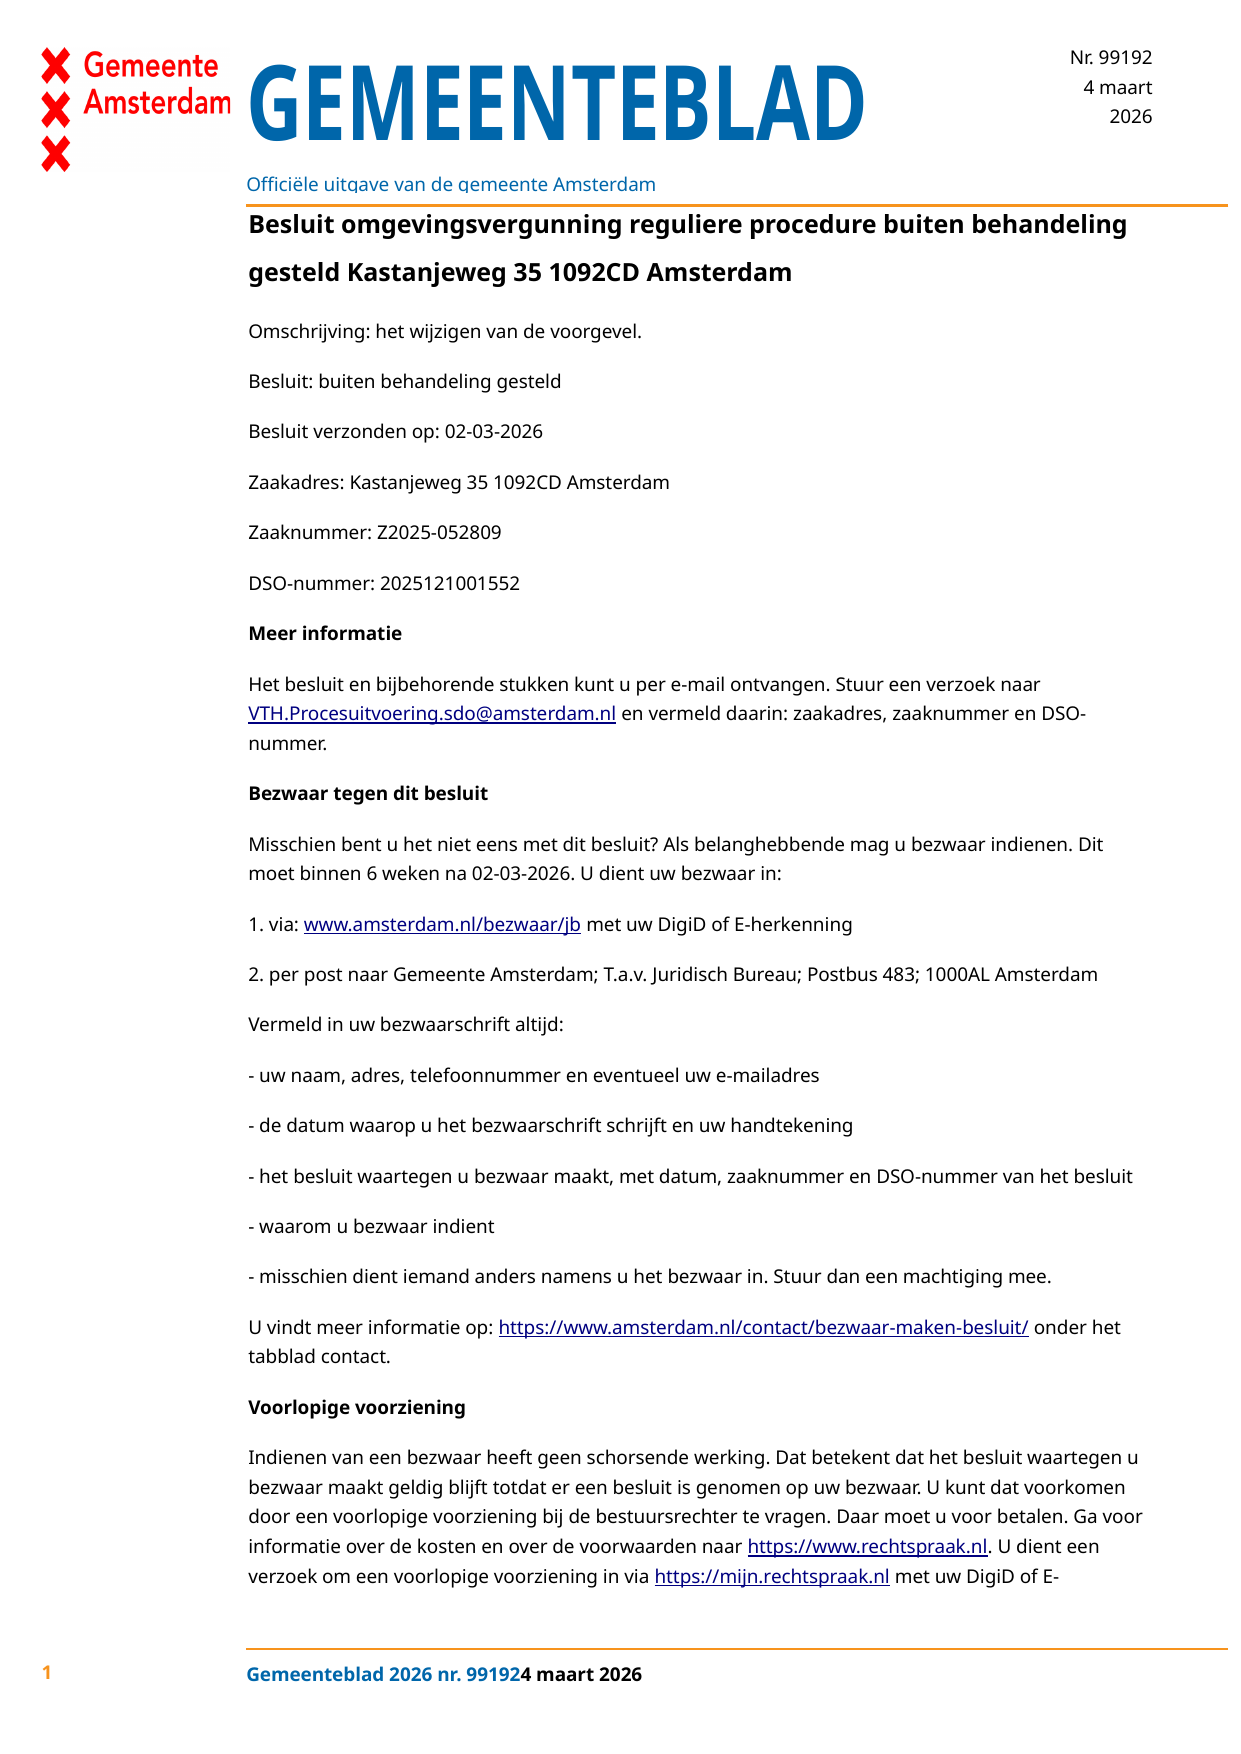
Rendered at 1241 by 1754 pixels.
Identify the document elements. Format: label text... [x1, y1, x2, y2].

text Omschrijving: het wijzigen van de voorgevel. [248, 318, 1152, 344]
text Zaakadres: Kastanjeweg 35 1092CD Amsterdam [248, 469, 1152, 495]
text - het besluit waartegen u bezwaar maakt, met datum, zaaknummer en DSO-nummer van het besluit [248, 1163, 1152, 1189]
text DSO-nummer: 2025121001552 [248, 570, 1152, 596]
text Besluit omgevingsvergunning reguliere procedure buiten behandeling gesteld Kastanjeweg 35 1092CD Amsterdam [248, 207, 1152, 288]
text U vindt meer informatie op: https://www.amsterdam.nl/contact/bezwaar-maken-besluit/ onder het tabblad contact. [248, 1314, 1152, 1369]
text - waarom u bezwaar indient [248, 1213, 1152, 1239]
text Meer informatie [248, 620, 1152, 646]
text - misschien dient iemand anders namens u het bezwaar in. Stuur dan een machtiging mee. [248, 1264, 1152, 1289]
text Misschien bent u het niet eens met dit besluit? Als belanghebbende mag u bezwaar indienen. Dit moet binnen 6 weken na 02-03-2026. U dient uw bezwaar in: [248, 831, 1152, 886]
text 1. via: www.amsterdam.nl/bezwaar/jb met uw DigiD of E-herkenning [248, 911, 1152, 937]
text Besluit verzonden op: 02-03-2026 [248, 419, 1152, 444]
text Besluit: buiten behandeling gesteld [248, 368, 1152, 394]
text Indienen van een bezwaar heeft geen schorsende werking. Dat betekent dat het besluit waartegen u bezwaar maakt geldig blijft totdat er een besluit is genomen op uw bezwaar. U kunt dat voorkomen door een voorlopige voorziening bij de bestuursrechter te vragen. Daar moet u voor betalen. Ga voor informatie over de kosten en over de voorwaarden naar https://www.rechtspraak.nl. U dient een verzoek om een voorlopige voorziening in via https://mijn.rechtspraak.nl met uw DigiD of E- [248, 1444, 1152, 1589]
picture [41, 47, 231, 172]
text 2. per post naar Gemeente Amsterdam; T.a.v. Juridisch Bureau; Postbus 483; 1000AL Amsterdam [248, 961, 1152, 987]
text Bezwaar tegen dit besluit [248, 780, 1152, 806]
text Vermeld in uw bezwaarschrift altijd: [248, 1012, 1152, 1037]
text Het besluit en bijbehorende stukken kunt u per e-mail ontvangen. Stuur een verzoek naar VTH.Procesuitvoering.sdo@amsterdam.nl en vermeld daarin: zaakadres, zaaknummer en DSO-nummer. [248, 671, 1152, 756]
text - uw naam, adres, telefoonnummer en eventueel uw e-mailadres [248, 1062, 1152, 1088]
text - de datum waarop u het bezwaarschrift schrijft en uw handtekening [248, 1112, 1152, 1138]
text Zaaknummer: Z2025-052809 [248, 519, 1152, 545]
text Voorlopige voorziening [248, 1394, 1152, 1420]
